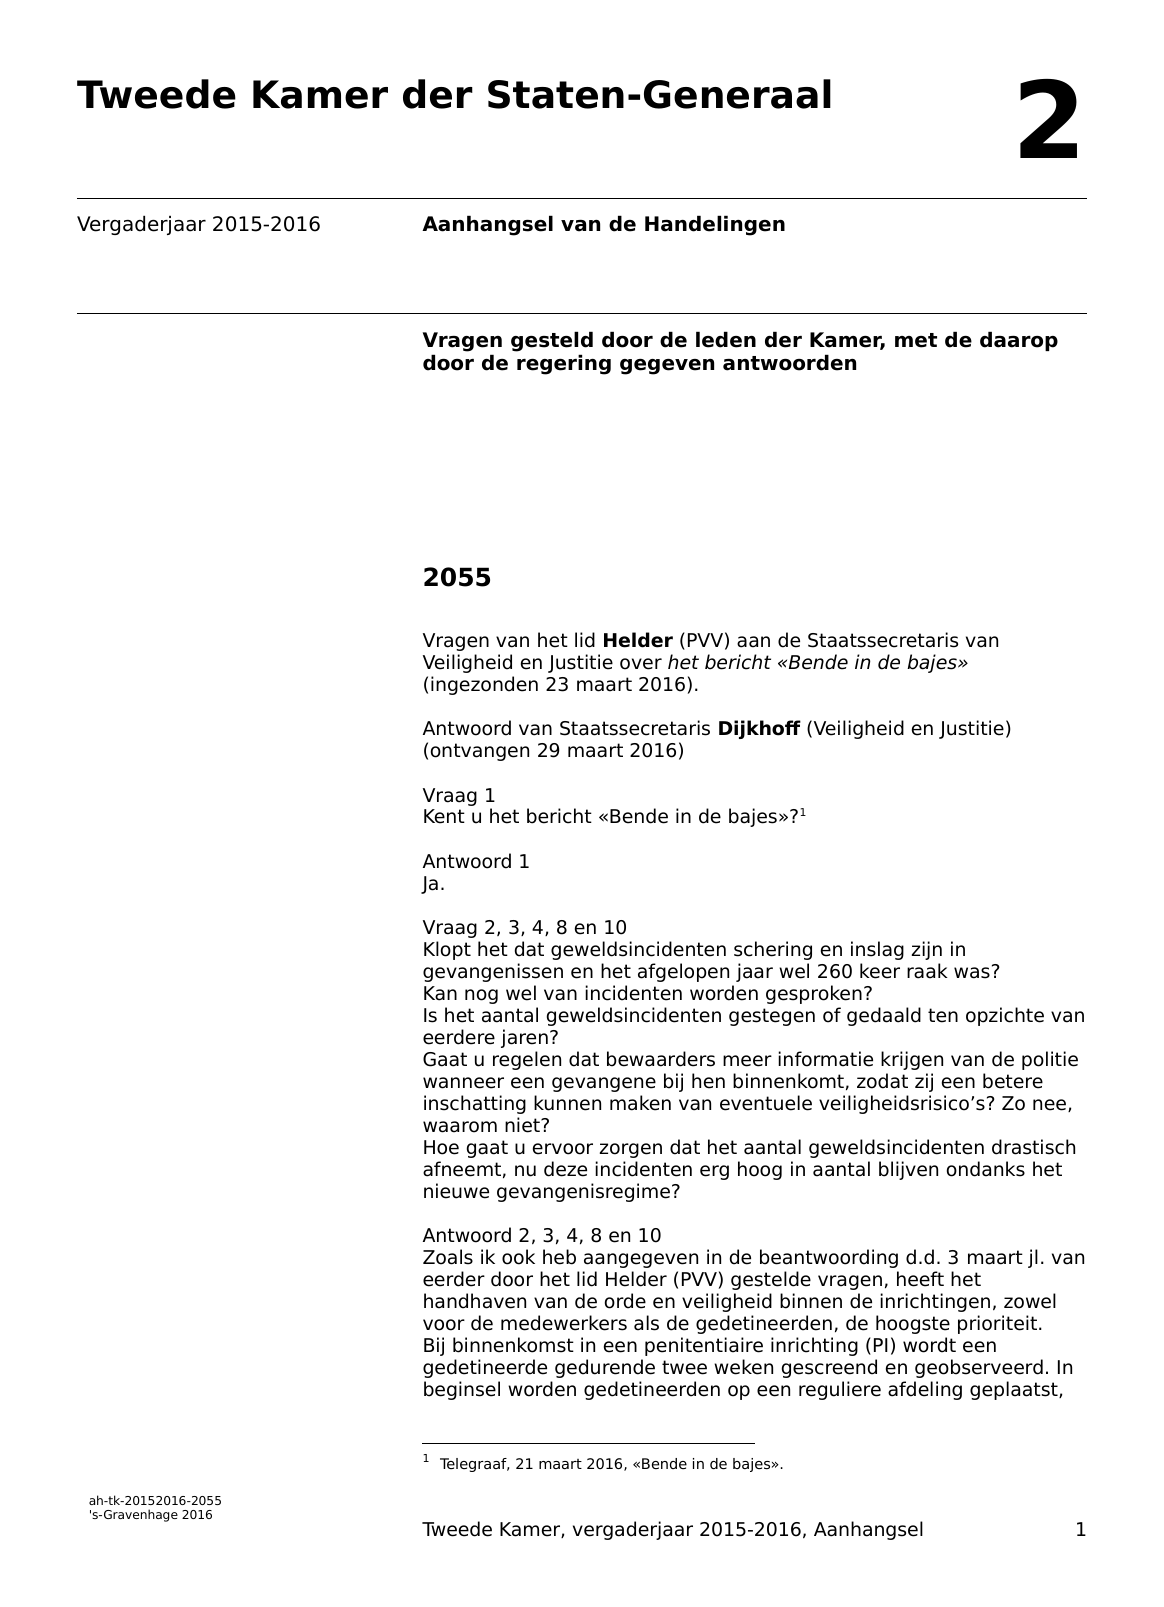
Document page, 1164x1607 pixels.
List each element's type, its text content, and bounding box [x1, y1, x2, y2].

table_cell Aanhangsel van de Handelingen [422, 199, 1087, 313]
text Gaat u regelen dat bewaarders meer informatie krijgen van de politie wanneer een gevangene bij hen binnenkomt, zodat zij een betere inschatting kunnen maken van eventuele veiligheidsrisico’s? Zo nee, waarom niet? [422, 1049, 1087, 1137]
text Zoals ik ook heb aangegeven in de beantwoording d.d. 3 maart jl. van eerder door het lid Helder (PVV) gestelde vragen, heeft het handhaven van de orde en veiligheid binnen de inrichtingen, zowel voor de medewerkers als de gedetineerden, de hoogste prioriteit. [422, 1247, 1087, 1334]
text Bij binnenkomst in een penitentiaire inrichting (PI) wordt een gedetineerde gedurende twee weken gescreend en geobserveerd. In beginsel worden gedetineerden op een reguliere afdeling geplaatst, [422, 1334, 1087, 1401]
text Antwoord 1 [422, 851, 1087, 873]
table_cell Vergaderjaar 2015-2016 [77, 199, 422, 313]
text Vraag 2, 3, 4, 8 en 10 [422, 917, 1087, 939]
text Kan nog wel van incidenten worden gesproken? [422, 983, 1087, 1005]
text Antwoord 2, 3, 4, 8 en 10 [422, 1225, 1087, 1247]
table_cell [77, 314, 422, 375]
text Antwoord van Staatssecretaris Dijkhoff (Veiligheid en Justitie) (ontvangen 29 maart 2016) [422, 718, 1087, 762]
text Is het aantal geweldsincidenten gestegen of gedaald ten opzichte van eerdere jaren? [422, 1005, 1087, 1049]
text Ja. [422, 873, 1087, 894]
table_header 2 [886, 59, 1087, 198]
text ah-tk-20152016-2055 [88, 1494, 323, 1508]
text 2055 [422, 563, 1087, 592]
text Vragen van het lid Helder (PVV) aan de Staatssecretaris van Veiligheid en Justitie over het bericht «Bende in de bajes» (ingezonden 23 maart 2016). [422, 630, 1087, 696]
text 's-Gravenhage 2016 [88, 1508, 323, 1522]
text Kent u het bericht «Bende in de bajes»? [422, 806, 1087, 828]
text Hoe gaat u ervoor zorgen dat het aantal geweldsincidenten drastisch afneemt, nu deze incidenten erg hoog in aantal blijven ondanks het nieuwe gevangenisregime? [422, 1137, 1087, 1202]
table_cell Vragen gesteld door de leden der Kamer, met de daarop door de regering gegeven antwoorden [422, 314, 1087, 375]
text Telegraaf, 21 maart 2016, «Bende in de bajes». [422, 1452, 1087, 1474]
table_header Tweede Kamer der Staten-Generaal [77, 59, 886, 198]
text Vraag 1 [422, 784, 1087, 806]
text Klopt het dat geweldsincidenten schering en inslag zijn in gevangenissen en het afgelopen jaar wel 260 keer raak was? [422, 939, 1087, 983]
